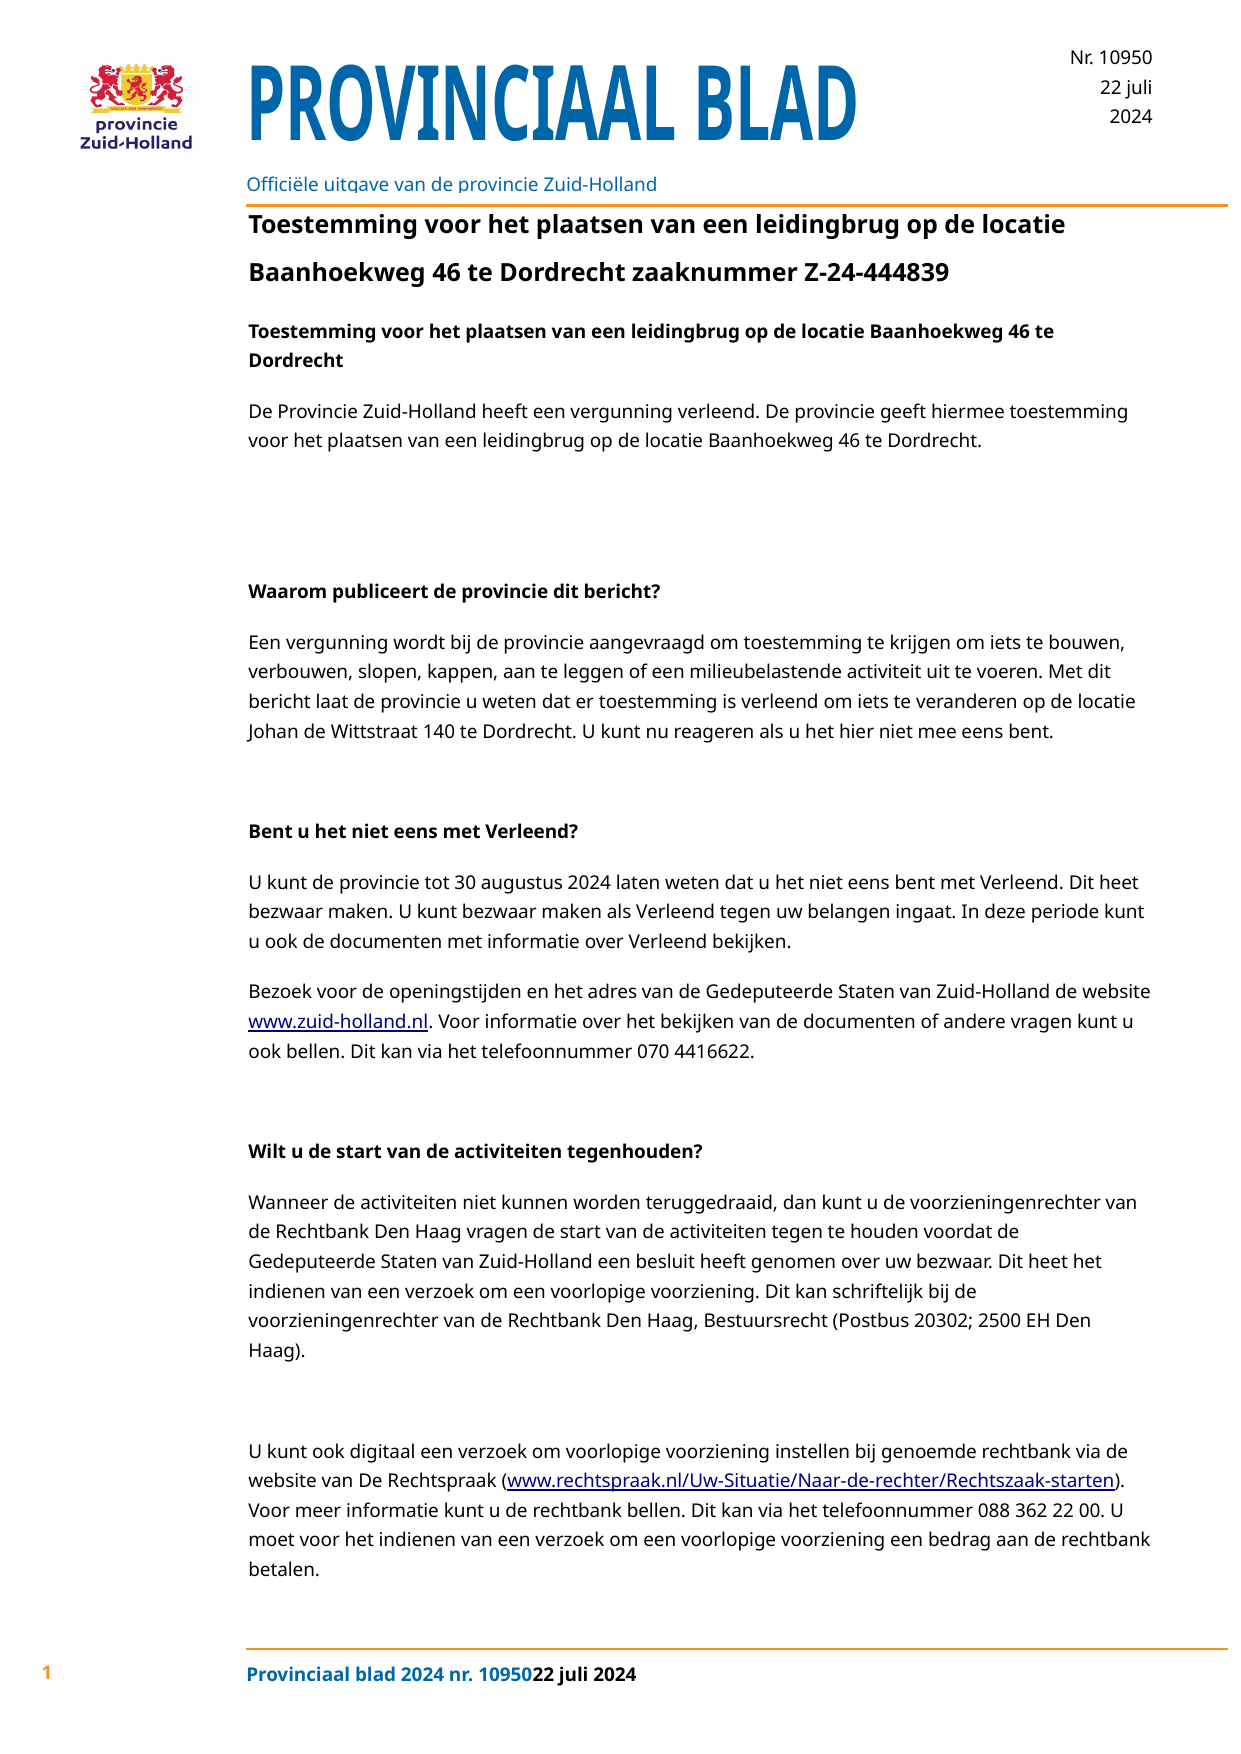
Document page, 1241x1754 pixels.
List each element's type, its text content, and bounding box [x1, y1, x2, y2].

text Bent u het niet eens met Verleend? [248, 819, 1152, 844]
text Bezoek voor de openingstijden en het adres van de Gedeputeerde Staten van Zuid-Holland de website www.zuid-holland.nl. Voor informatie over het bekijken van de documenten of andere vragen kunt u ook bellen. Dit kan via het telefoonnummer 070 4416622. [248, 979, 1152, 1064]
text De Provincie Zuid-Holland heeft een vergunning verleend. De provincie geeft hiermee toestemming voor het plaatsen van een leidingbrug op de locatie Baanhoekweg 46 te Dordrecht. [248, 398, 1152, 453]
text Toestemming voor het plaatsen van een leidingbrug op de locatie Baanhoekweg 46 te Dordrecht [248, 318, 1152, 373]
text Toestemming voor het plaatsen van een leidingbrug op de locatie Baanhoekweg 46 te Dordrecht zaaknummer Z-24-444839 [248, 207, 1152, 288]
text Waarom publiceert de provincie dit bericht? [248, 579, 1152, 604]
text Wanneer de activiteiten niet kunnen worden teruggedraaid, dan kunt u de voorzieningenrechter van de Rechtbank Den Haag vragen de start van de activiteiten tegen te houden voordat de Gedeputeerde Staten van Zuid-Holland een besluit heeft genomen over uw bezwaar. Dit heet het indienen van een verzoek om een voorlopige voorziening. Dit kan schriftelijk bij de voorzieningenrechter van de Rechtbank Den Haag, Bestuursrecht (Postbus 20302; 2500 EH Den Haag). [248, 1189, 1152, 1363]
text Wilt u de start van de activiteiten tegenhouden? [248, 1139, 1152, 1164]
picture [41, 47, 231, 172]
text Een vergunning wordt bij de provincie aangevraagd om toestemming te krijgen om iets te bouwen, verbouwen, slopen, kappen, aan te leggen of een milieubelastende activiteit uit te voeren. Met dit bericht laat de provincie u weten dat er toestemming is verleend om iets te veranderen op de locatie Johan de Wittstraat 140 te Dordrecht. U kunt nu reageren als u het hier niet mee eens bent. [248, 629, 1152, 744]
text U kunt de provincie tot 30 augustus 2024 laten weten dat u het niet eens bent met Verleend. Dit heet bezwaar maken. U kunt bezwaar maken als Verleend tegen uw belangen ingaat. In deze periode kunt u ook de documenten met informatie over Verleend bekijken. [248, 869, 1152, 954]
text U kunt ook digitaal een verzoek om voorlopige voorziening instellen bij genoemde rechtbank via de website van De Rechtspraak (www.rechtspraak.nl/Uw-Situatie/Naar-de-rechter/Rechtszaak-starten). Voor meer informatie kunt u de rechtbank bellen. Dit kan via het telefoonnummer 088 362 22 00. U moet voor het indienen van een verzoek om een voorlopige voorziening een bedrag aan de rechtbank betalen. [248, 1438, 1152, 1582]
